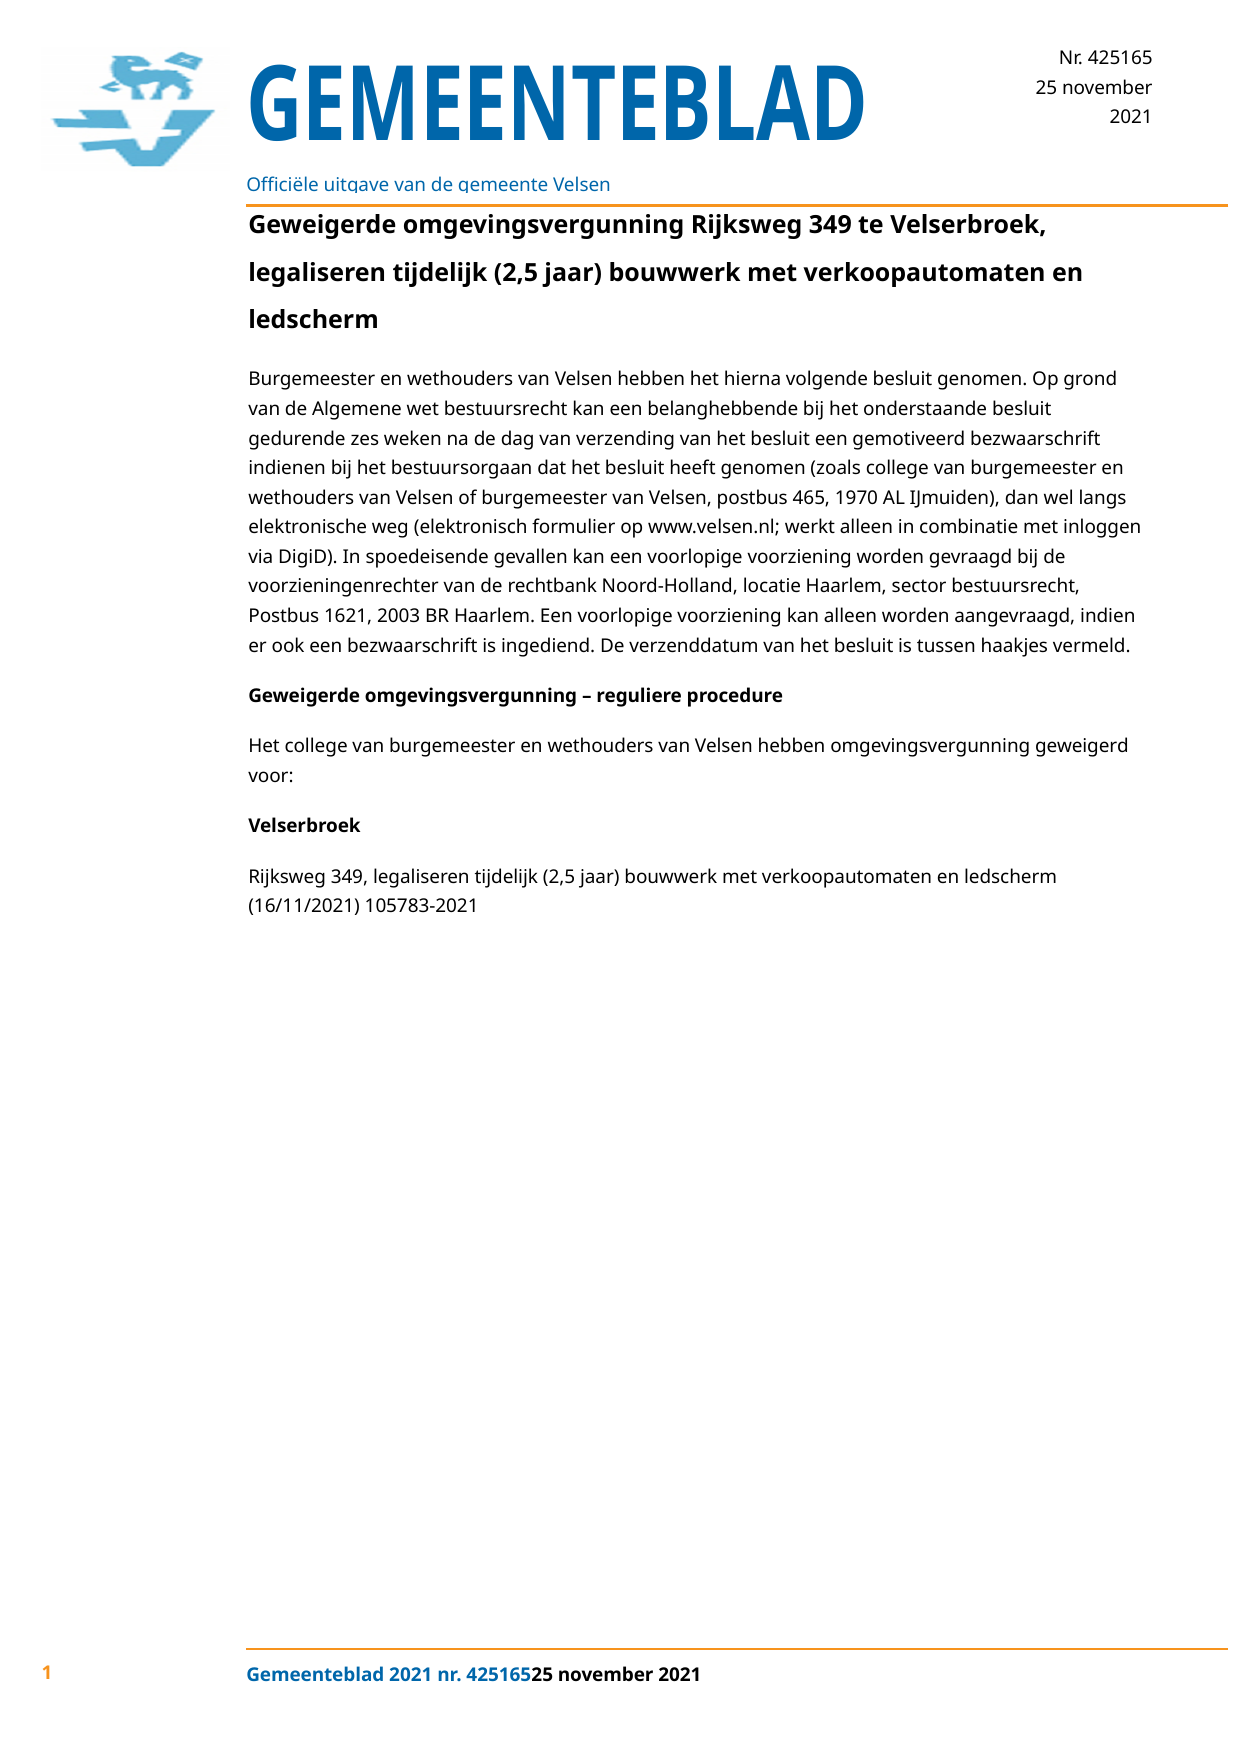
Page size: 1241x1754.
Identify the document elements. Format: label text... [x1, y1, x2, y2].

text Geweigerde omgevingsvergunning – reguliere procedure [248, 682, 1152, 708]
text Geweigerde omgevingsvergunning Rijksweg 349 te Velserbroek, legaliseren tijdelijk (2,5 jaar) bouwwerk met verkoopautomaten en ledscherm [248, 207, 1152, 336]
text Burgemeester en wethouders van Velsen hebben het hierna volgende besluit genomen. Op grond van de Algemene wet bestuursrecht kan een belanghebbende bij het onderstaande besluit gedurende zes weken na de dag van verzending van het besluit een gemotiveerd bezwaarschrift indienen bij het bestuursorgaan dat het besluit heeft genomen (zoals college van burgemeester en wethouders van Velsen of burgemeester van Velsen, postbus 465, 1970 AL IJmuiden), dan wel langs elektronische weg (elektronisch formulier op www.velsen.nl; werkt alleen in combinatie met inloggen via DigiD). In spoedeisende gevallen kan een voorlopige voorziening worden gevraagd bij de voorzieningenrechter van de rechtbank Noord-Holland, locatie Haarlem, sector bestuursrecht, Postbus 1621, 2003 BR Haarlem. Een voorlopige voorziening kan alleen worden aangevraagd, indien er ook een bezwaarschrift is ingediend. De verzenddatum van het besluit is tussen haakjes vermeld. [248, 366, 1152, 657]
text Het college van burgemeester en wethouders van Velsen hebben omgevingsvergunning geweigerd voor: [248, 733, 1152, 788]
text Velserbroek [248, 813, 1152, 838]
text Rijksweg 349, legaliseren tijdelijk (2,5 jaar) bouwwerk met verkoopautomaten en ledscherm (16/11/2021) 105783-2021 [248, 863, 1152, 918]
picture [41, 47, 231, 172]
